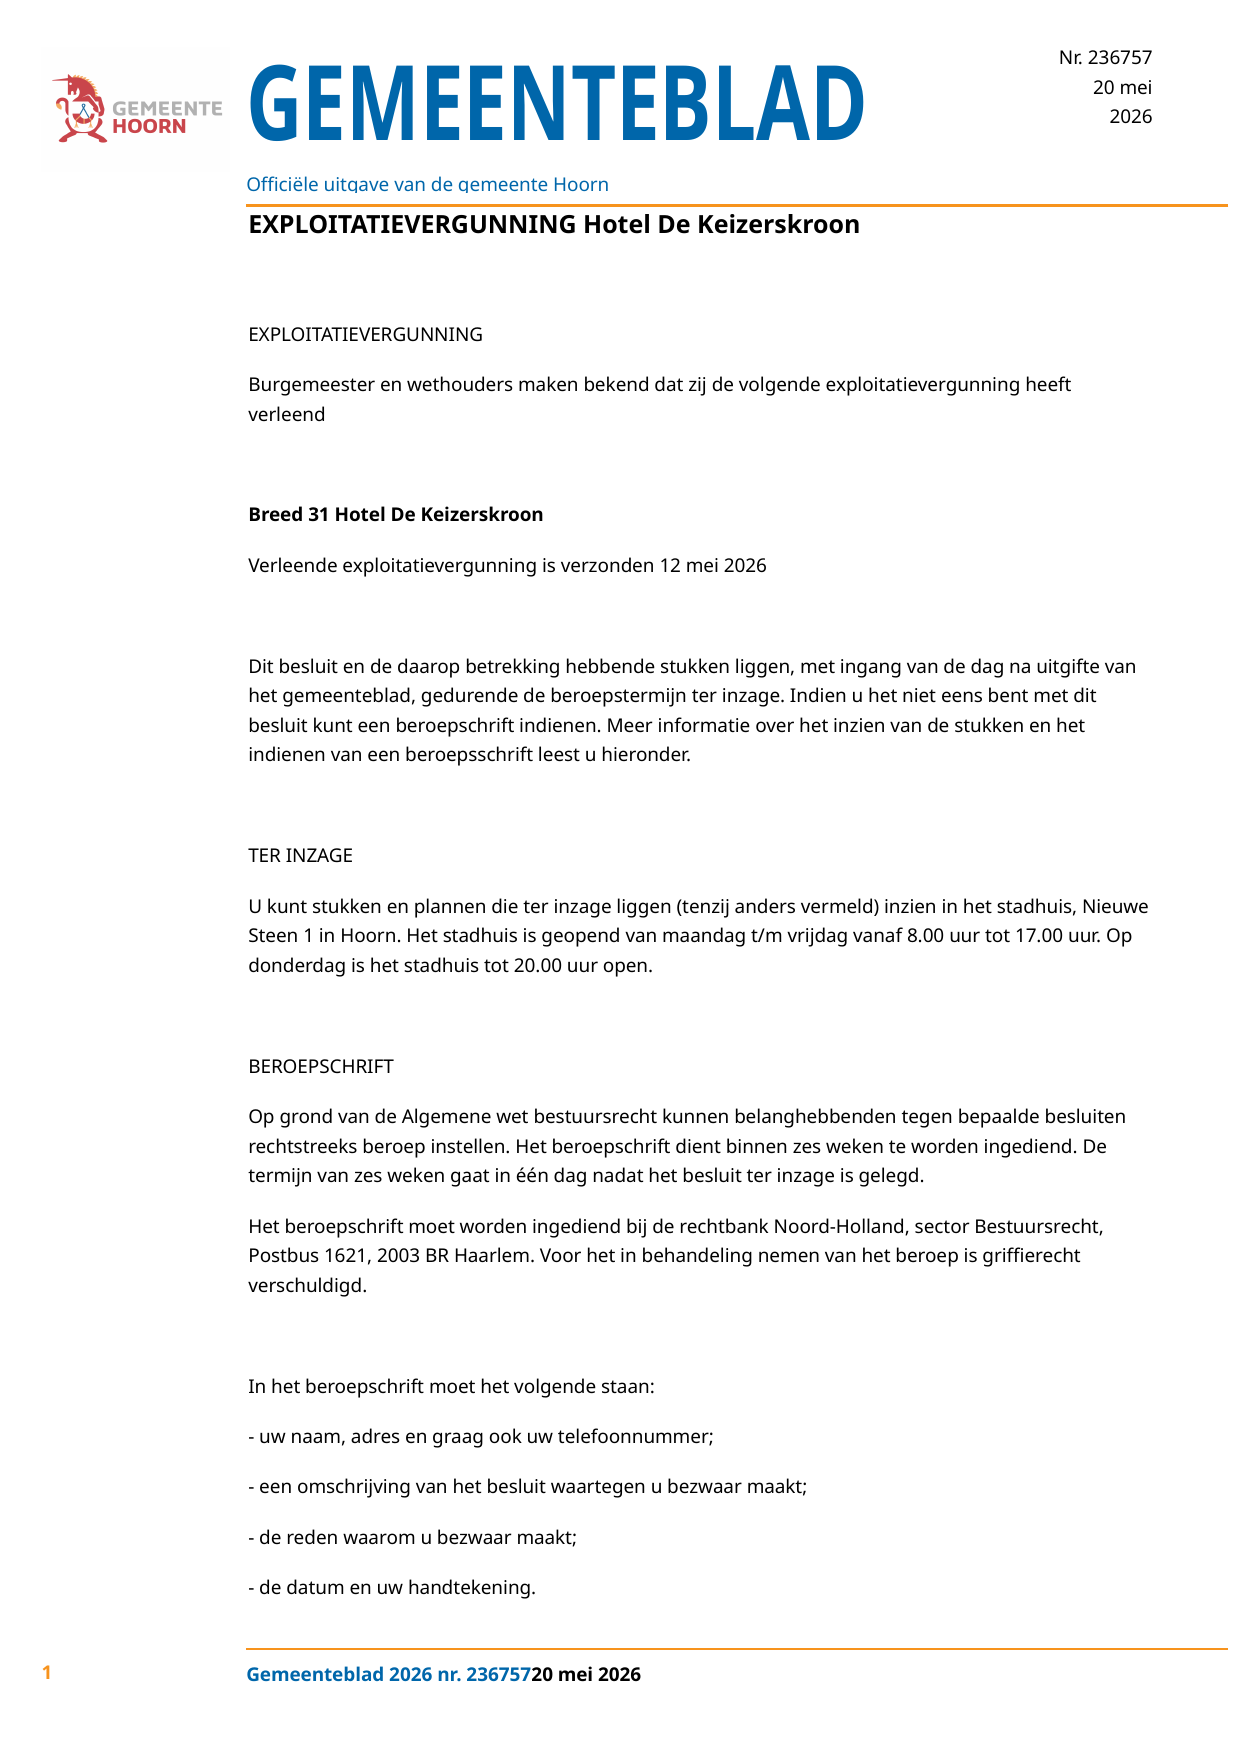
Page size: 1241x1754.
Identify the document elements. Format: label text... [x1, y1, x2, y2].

text U kunt stukken en plannen die ter inzage liggen (tenzij anders vermeld) inzien in het stadhuis, Nieuwe Steen 1 in Hoorn. Het stadhuis is geopend van maandag t/m vrijdag vanaf 8.00 uur tot 17.00 uur. Op donderdag is het stadhuis tot 20.00 uur open. [248, 893, 1152, 978]
text EXPLOITATIEVERGUNNING Hotel De Keizerskroon [248, 207, 1152, 241]
text Breed 31 Hotel De Keizerskroon [248, 502, 1152, 527]
text - de reden waarom u bezwaar maakt; [248, 1524, 1152, 1550]
text - de datum en uw handtekening. [248, 1574, 1152, 1600]
text Verleende exploitatievergunning is verzonden 12 mei 2026 [248, 552, 1152, 578]
text - uw naam, adres en graag ook uw telefoonnummer; [248, 1423, 1152, 1449]
picture [41, 47, 231, 172]
text BEROEPSCHRIFT [248, 1053, 1152, 1078]
text In het beroepschrift moet het volgende staan: [248, 1373, 1152, 1398]
text Dit besluit en de daarop betrekking hebbende stukken liggen, met ingang van de dag na uitgifte van het gemeenteblad, gedurende de beroepstermijn ter inzage. Indien u het niet eens bent met dit besluit kunt een beroepschrift indienen. Meer informatie over het inzien van de stukken en het indienen van een beroepsschrift leest u hieronder. [248, 653, 1152, 767]
text - een omschrijving van het besluit waartegen u bezwaar maakt; [248, 1474, 1152, 1499]
text TER INZAGE [248, 842, 1152, 868]
text EXPLOITATIEVERGUNNING [248, 321, 1152, 346]
text Op grond van de Algemene wet bestuursrecht kunnen belanghebbenden tegen bepaalde besluiten rechtstreeks beroep instellen. Het beroepschrift dient binnen zes weken te worden ingediend. De termijn van zes weken gaat in één dag nadat het besluit ter inzage is gelegd. [248, 1103, 1152, 1188]
text Het beroepschrift moet worden ingediend bij de rechtbank Noord-Holland, sector Bestuursrecht, Postbus 1621, 2003 BR Haarlem. Voor het in behandeling nemen van het beroep is griffierecht verschuldigd. [248, 1213, 1152, 1298]
text Burgemeester en wethouders maken bekend dat zij de volgende exploitatievergunning heeft verleend [248, 371, 1152, 426]
